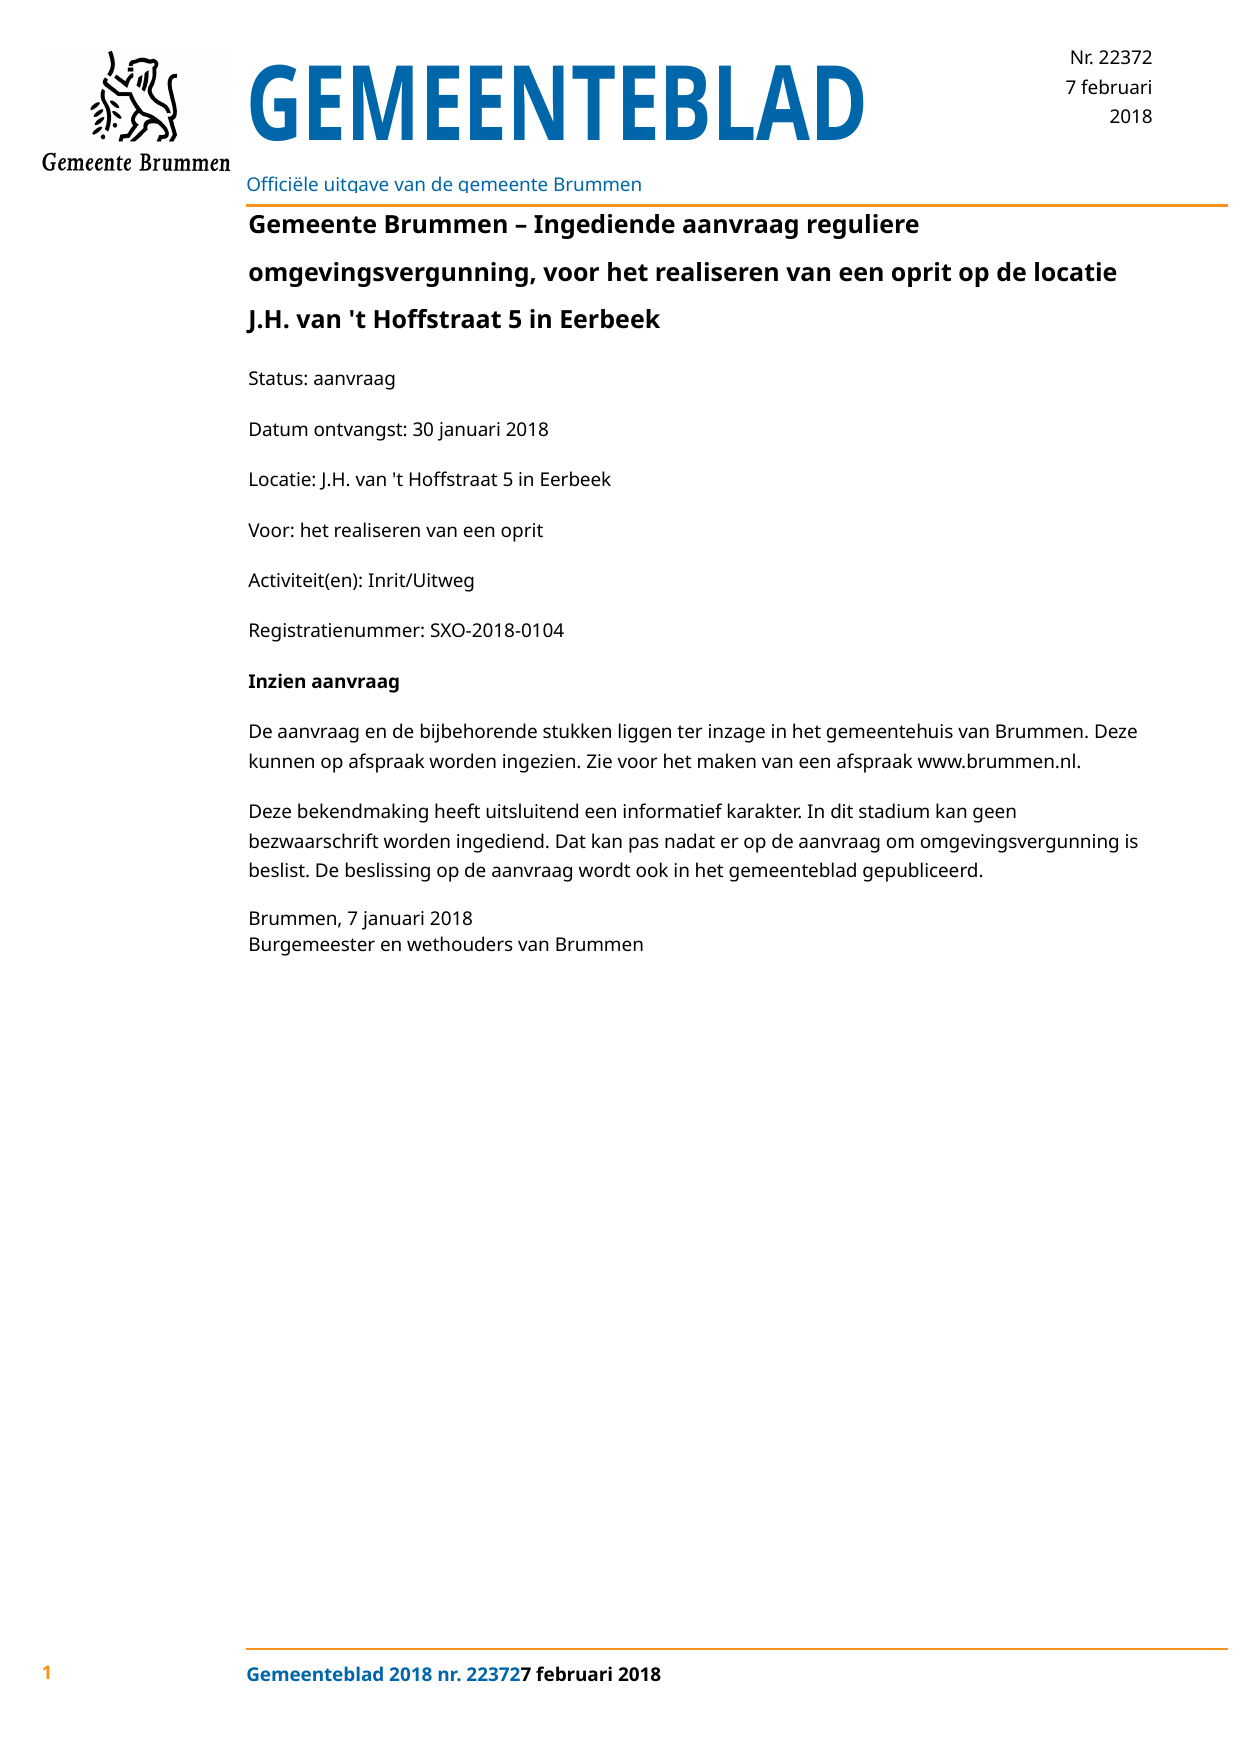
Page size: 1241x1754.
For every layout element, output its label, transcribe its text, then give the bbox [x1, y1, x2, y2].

text Brummen, 7 januari 2018 [248, 905, 1152, 931]
text Gemeente Brummen – Ingediende aanvraag reguliere omgevingsvergunning, voor het realiseren van een oprit op de locatie J.H. van 't Hoffstraat 5 in Eerbeek [248, 207, 1152, 336]
text De aanvraag en de bijbehorende stukken liggen ter inzage in het gemeentehuis van Brummen. Deze kunnen op afspraak worden ingezien. Zie voor het maken van een afspraak www.brummen.nl. [248, 718, 1152, 774]
text Datum ontvangst: 30 januari 2018 [248, 416, 1152, 442]
text Inzien aanvraag [248, 668, 1152, 694]
text Deze bekendmaking heeft uitsluitend een informatief karakter. In dit stadium kan geen bezwaarschrift worden ingediend. Dat kan pas nadat er op de aanvraag om omgevingsvergunning is beslist. De beslissing op de aanvraag wordt ook in het gemeenteblad gepubliceerd. [248, 798, 1152, 883]
text Burgemeester en wethouders van Brummen [248, 931, 1152, 957]
text Voor: het realiseren van een oprit [248, 517, 1152, 542]
text Registratienummer: SXO-2018-0104 [248, 618, 1152, 643]
text Activiteit(en): Inrit/Uitweg [248, 567, 1152, 593]
text Status: aanvraag [248, 366, 1152, 391]
picture [41, 47, 231, 172]
text Locatie: J.H. van 't Hoffstraat 5 in Eerbeek [248, 466, 1152, 492]
